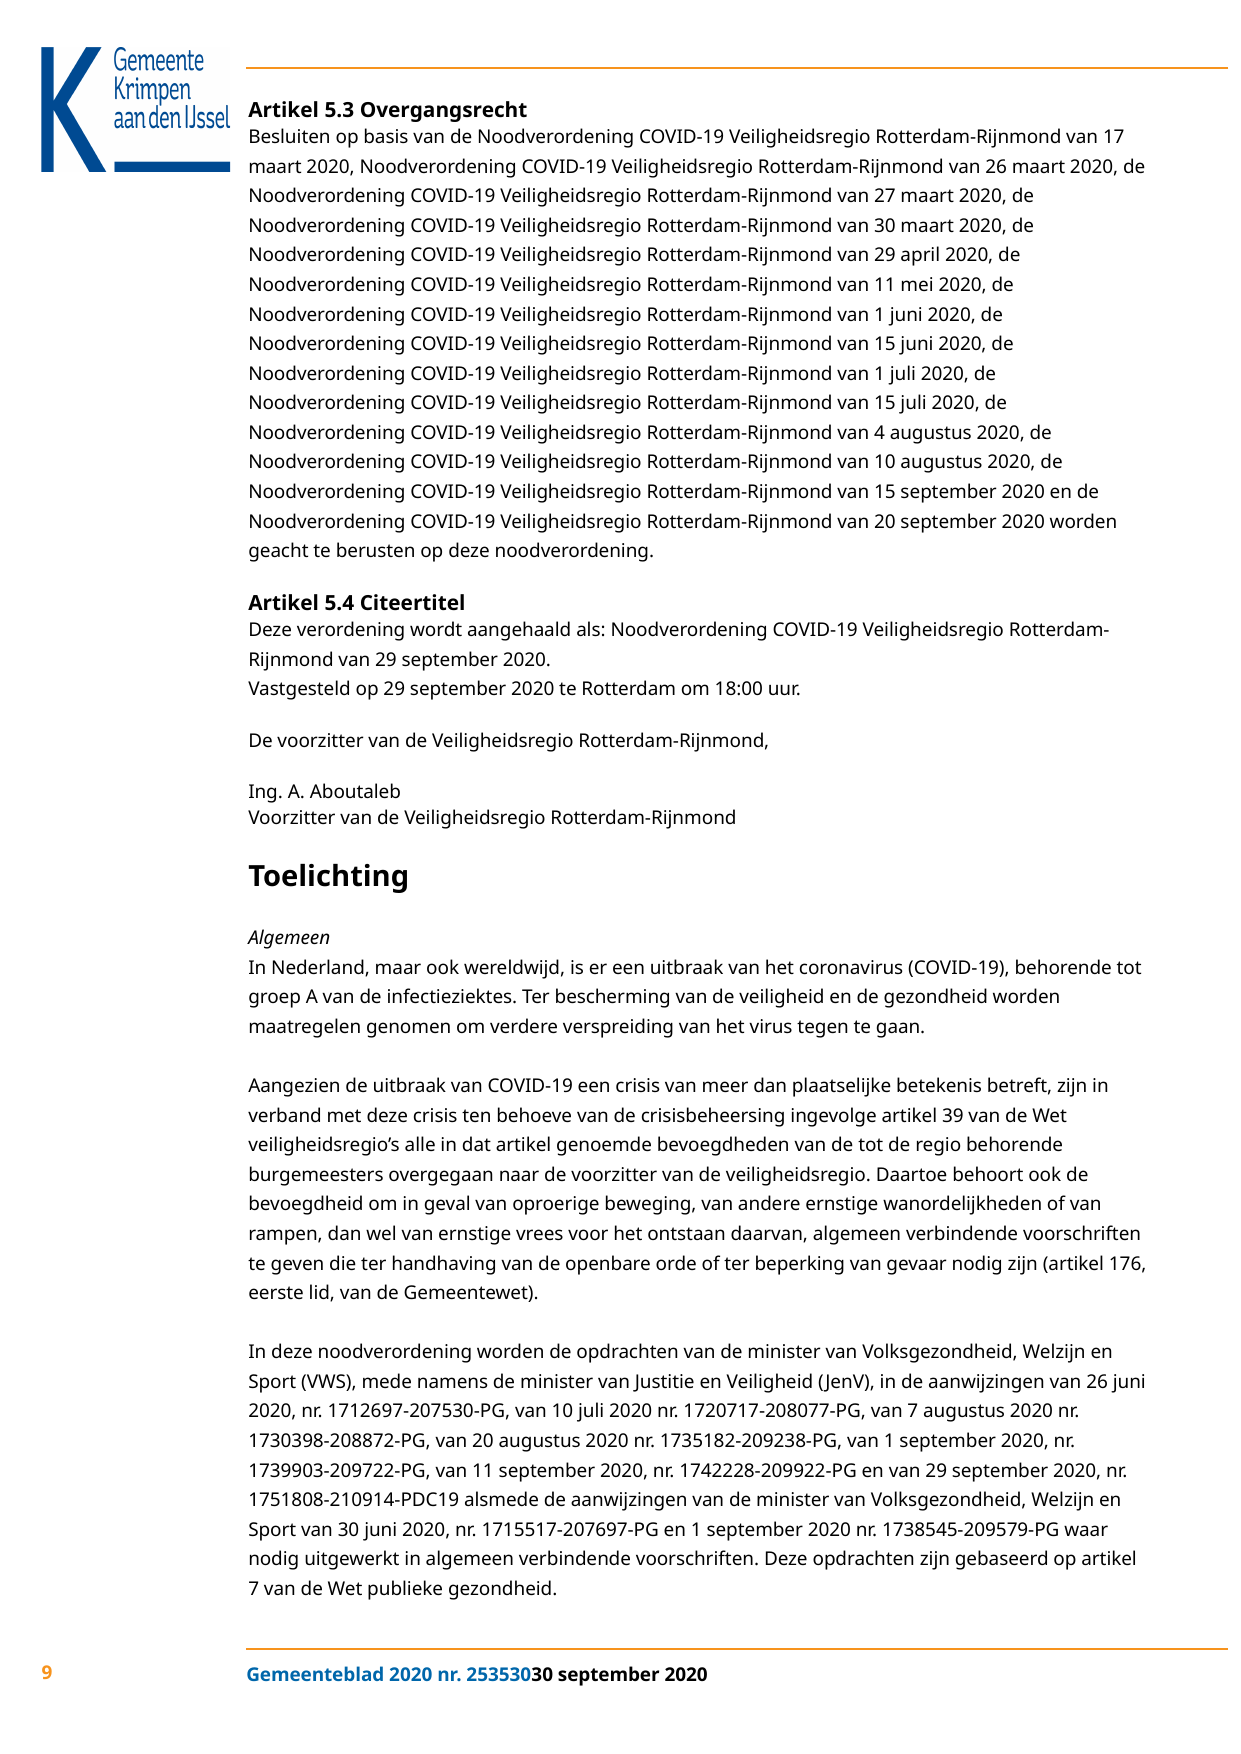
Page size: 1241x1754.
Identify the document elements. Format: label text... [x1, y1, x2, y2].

text Besluiten op basis van de Noodverordening COVID-19 Veiligheidsregio Rotterdam-Rijnmond van 17 maart 2020, Noodverordening COVID-19 Veiligheidsregio Rotterdam-Rijnmond van 26 maart 2020, de Noodverordening COVID-19 Veiligheidsregio Rotterdam-Rijnmond van 27 maart 2020, de Noodverordening COVID-19 Veiligheidsregio Rotterdam-Rijnmond van 30 maart 2020, de Noodverordening COVID-19 Veiligheidsregio Rotterdam-Rijnmond van 29 april 2020, de Noodverordening COVID-19 Veiligheidsregio Rotterdam-Rijnmond van 11 mei 2020, de Noodverordening COVID-19 Veiligheidsregio Rotterdam-Rijnmond van 1 juni 2020, de Noodverordening COVID-19 Veiligheidsregio Rotterdam-Rijnmond van 15 juni 2020, de Noodverordening COVID-19 Veiligheidsregio Rotterdam-Rijnmond van 1 juli 2020, de Noodverordening COVID-19 Veiligheidsregio Rotterdam-Rijnmond van 15 juli 2020, de Noodverordening COVID-19 Veiligheidsregio Rotterdam-Rijnmond van 4 augustus 2020, de Noodverordening COVID-19 Veiligheidsregio Rotterdam-Rijnmond van 10 augustus 2020, de Noodverordening COVID-19 Veiligheidsregio Rotterdam-Rijnmond van 15 september 2020 en de Noodverordening COVID-19 Veiligheidsregio Rotterdam-Rijnmond van 20 september 2020 worden geacht te berusten op deze noodverordening. [248, 123, 1152, 563]
text Deze verordening wordt aangehaald als: Noodverordening COVID-19 Veiligheidsregio Rotterdam-Rijnmond van 29 september 2020. [248, 616, 1152, 672]
text Artikel 5.4 Citeertitel [248, 588, 1152, 616]
text Algemeen [248, 924, 1152, 950]
text In Nederland, maar ook wereldwijd, is er een uitbraak van het coronavirus (COVID-19), behorende tot groep A van de infectieziektes. Ter bescherming van de veiligheid en de gezondheid worden maatregelen genomen om verdere verspreiding van het virus tegen te gaan. [248, 954, 1152, 1039]
text In deze noodverordening worden de opdrachten van de minister van Volksgezondheid, Welzijn en Sport (VWS), mede namens de minister van Justitie en Veiligheid (JenV), in de aanwijzingen van 26 juni 2020, nr. 1712697-207530-PG, van 10 juli 2020 nr. 1720717-208077-PG, van 7 augustus 2020 nr. 1730398-208872-PG, van 20 augustus 2020 nr. 1735182-209238-PG, van 1 september 2020, nr. 1739903-209722-PG, van 11 september 2020, nr. 1742228-209922-PG en van 29 september 2020, nr. 1751808-210914-PDC19 alsmede de aanwijzingen van de minister van Volksgezondheid, Welzijn en Sport van 30 juni 2020, nr. 1715517-207697-PG en 1 september 2020 nr. 1738545-209579-PG waar nodig uitgewerkt in algemeen verbindende voorschriften. Deze opdrachten zijn gebaseerd op artikel 7 van de Wet publieke gezondheid. [248, 1338, 1152, 1601]
text Voorzitter van de Veiligheidsregio Rotterdam-Rijnmond [248, 804, 1152, 830]
text Artikel 5.3 Overgangsrecht [248, 95, 1152, 123]
text Aangezien de uitbraak van COVID-19 een crisis van meer dan plaatselijke betekenis betreft, zijn in verband met deze crisis ten behoeve van de crisisbeheersing ingevolge artikel 39 van de Wet veiligheidsregio’s alle in dat artikel genoemde bevoegdheden van de tot de regio behorende burgemeesters overgegaan naar de voorzitter van de veiligheidsregio. Daartoe behoort ook de bevoegdheid om in geval van oproerige beweging, van andere ernstige wanordelijkheden of van rampen, dan wel van ernstige vrees voor het ontstaan daarvan, algemeen verbindende voorschriften te geven die ter handhaving van de openbare orde of ter beperking van gevaar nodig zijn (artikel 176, eerste lid, van de Gemeentewet). [248, 1072, 1152, 1305]
text Ing. A. Aboutaleb [248, 778, 1152, 804]
text De voorzitter van de Veiligheidsregio Rotterdam-Rijnmond, [248, 727, 1152, 753]
text Vastgesteld op 29 september 2020 te Rotterdam om 18:00 uur. [248, 675, 1152, 701]
text Toelichting [248, 856, 1152, 895]
picture [41, 47, 231, 172]
